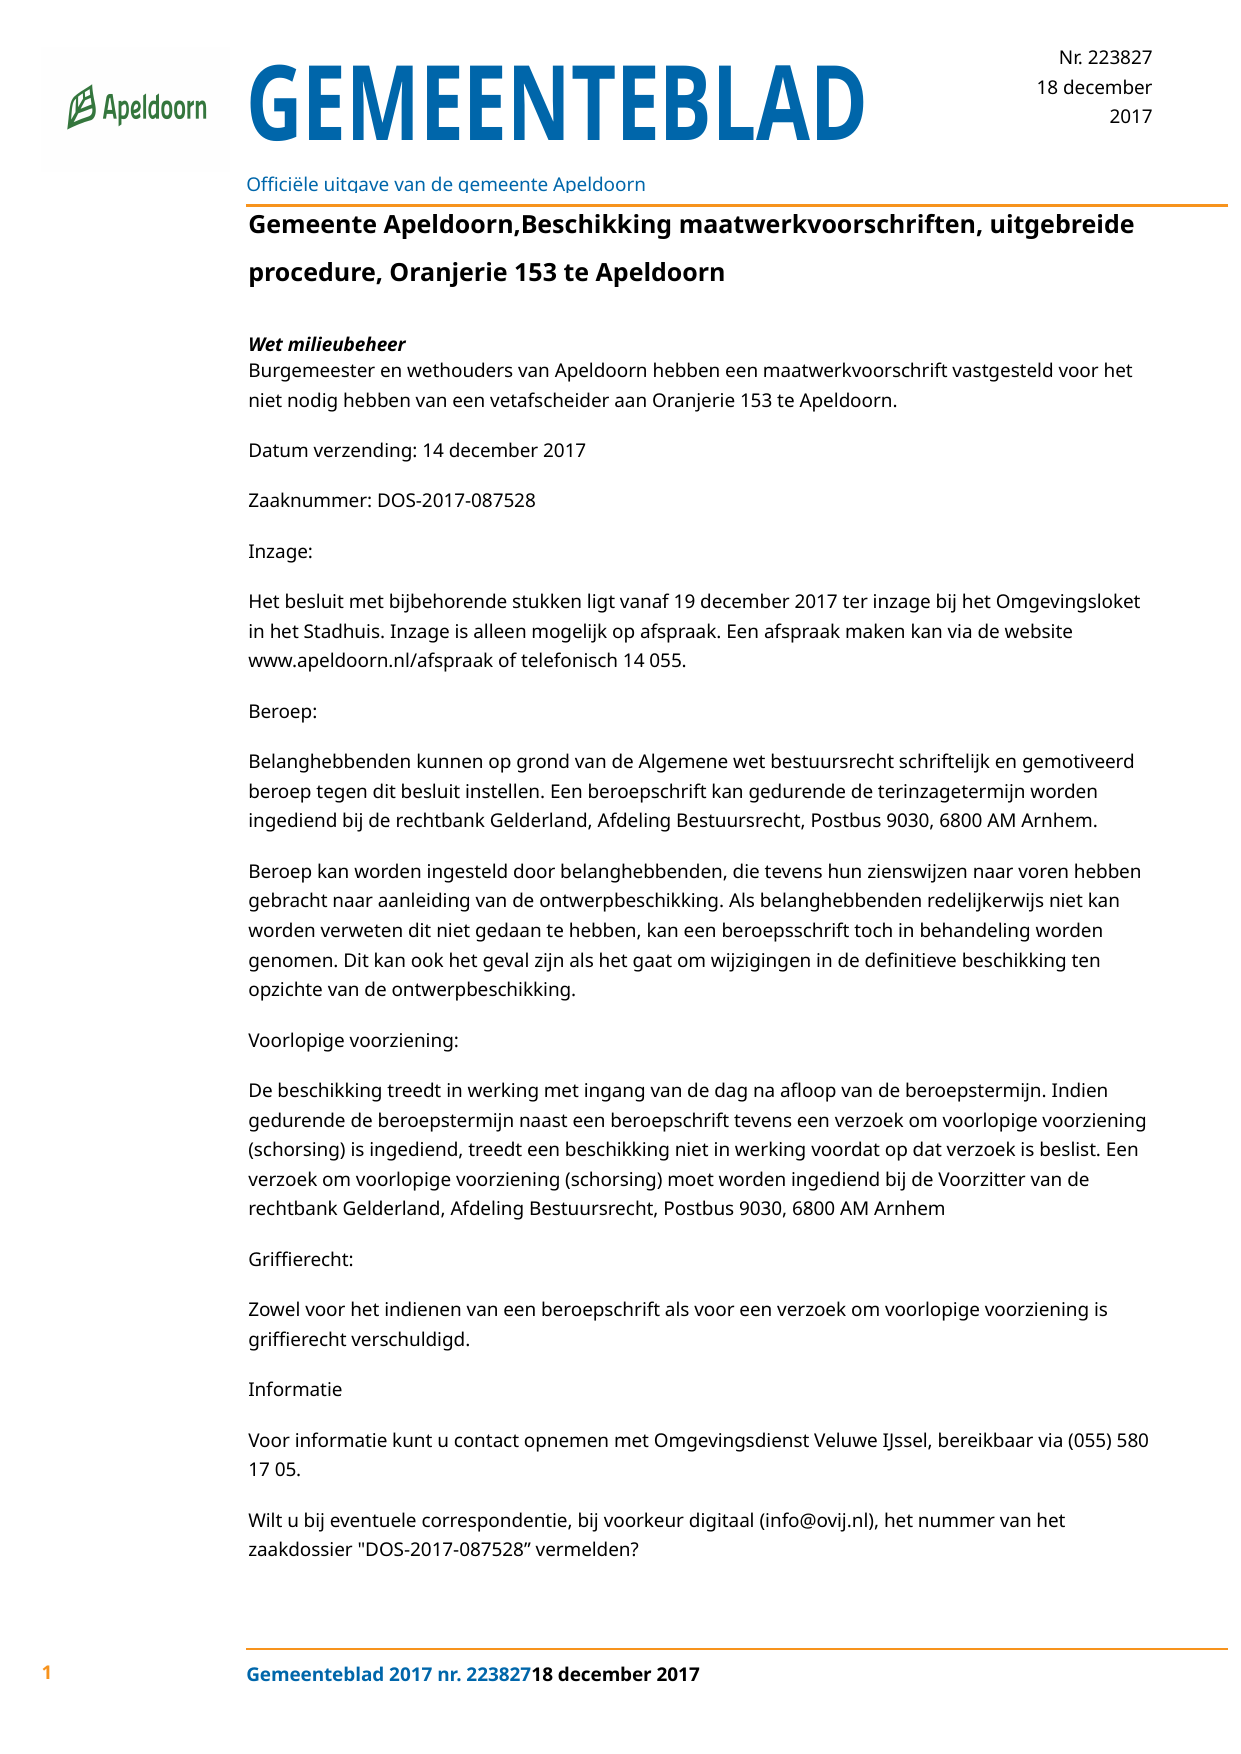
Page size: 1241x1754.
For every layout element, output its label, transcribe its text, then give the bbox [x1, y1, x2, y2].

text De beschikking treedt in werking met ingang van de dag na afloop van de beroepstermijn. Indien gedurende de beroepstermijn naast een beroepschrift tevens een verzoek om voorlopige voorziening (schorsing) is ingediend, treedt een beschikking niet in werking voordat op dat verzoek is beslist. Een verzoek om voorlopige voorziening (schorsing) moet worden ingediend bij de Voorzitter van de rechtbank Gelderland, Afdeling Bestuursrecht, Postbus 9030, 6800 AM Arnhem [248, 1077, 1152, 1221]
text Beroep: [248, 698, 1152, 724]
text Datum verzending: 14 december 2017 [248, 437, 1152, 463]
text Zaaknummer: DOS-2017-087528 [248, 488, 1152, 513]
text Beroep kan worden ingesteld door belanghebbenden, die tevens hun zienswijzen naar voren hebben gebracht naar aanleiding van de ontwerpbeschikking. Als belanghebbenden redelijkerwijs niet kan worden verweten dit niet gedaan te hebben, kan een beroepsschrift toch in behandeling worden genomen. Dit kan ook het geval zijn als het gaat om wijzigingen in de definitieve beschikking ten opzichte van de ontwerpbeschikking. [248, 858, 1152, 1002]
text Belanghebbenden kunnen op grond van de Algemene wet bestuursrecht schriftelijk en gemotiveerd beroep tegen dit besluit instellen. Een beroepschrift kan gedurende de terinzagetermijn worden ingediend bij de rechtbank Gelderland, Afdeling Bestuursrecht, Postbus 9030, 6800 AM Arnhem. [248, 748, 1152, 833]
text Voor informatie kunt u contact opnemen met Omgevingsdienst Veluwe IJssel, bereikbaar via (055) 580 17 05. [248, 1427, 1152, 1482]
text Wilt u bij eventuele correspondentie, bij voorkeur digitaal (info@ovij.nl), het nummer van het zaakdossier "DOS-2017-087528” vermelden? [248, 1507, 1152, 1562]
text Gemeente Apeldoorn,Beschikking maatwerkvoorschriften, uitgebreide procedure, Oranjerie 153 te Apeldoorn [248, 207, 1152, 288]
text Inzage: [248, 538, 1152, 564]
text Griffierecht: [248, 1246, 1152, 1272]
text Het besluit met bijbehorende stukken ligt vanaf 19 december 2017 ter inzage bij het Omgevingsloket in het Stadhuis. Inzage is alleen mogelijk op afspraak. Een afspraak maken kan via de website www.apeldoorn.nl/afspraak of telefonisch 14 055. [248, 588, 1152, 673]
text Informatie [248, 1376, 1152, 1402]
text Wet milieubeheer [248, 331, 1152, 357]
picture [41, 47, 231, 172]
text Burgemeester en wethouders van Apeldoorn hebben een maatwerkvoorschrift vastgesteld voor het niet nodig hebben van een vetafscheider aan Oranjerie 153 te Apeldoorn. [248, 357, 1152, 412]
text Zowel voor het indienen van een beroepschrift als voor een verzoek om voorlopige voorziening is griffierecht verschuldigd. [248, 1296, 1152, 1352]
text Voorlopige voorziening: [248, 1027, 1152, 1052]
